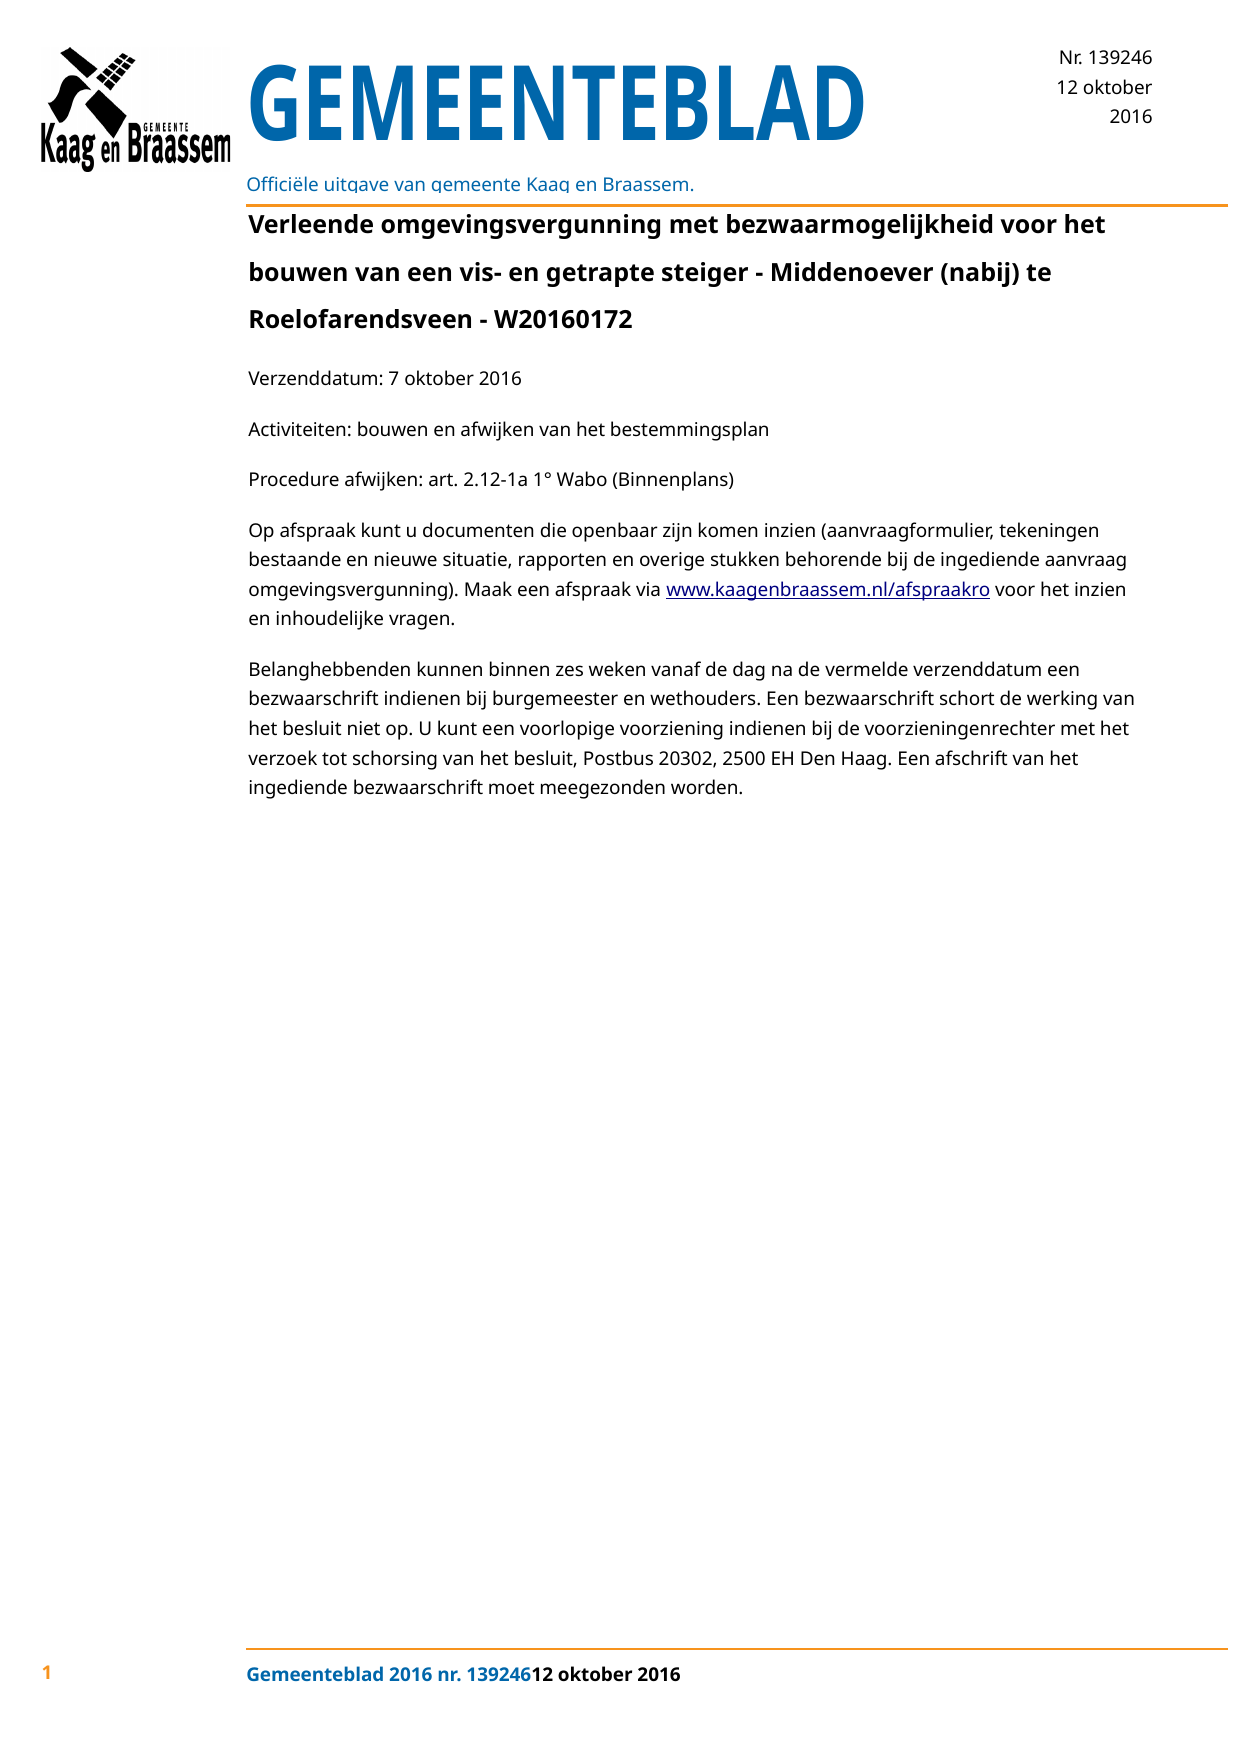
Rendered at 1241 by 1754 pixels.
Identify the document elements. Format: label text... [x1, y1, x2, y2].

text Belanghebbenden kunnen binnen zes weken vanaf de dag na de vermelde verzenddatum een bezwaarschrift indienen bij burgemeester en wethouders. Een bezwaarschrift schort de werking van het besluit niet op. U kunt een voorlopige voorziening indienen bij de voorzieningenrechter met het verzoek tot schorsing van het besluit, Postbus 20302, 2500 EH Den Haag. Een afschrift van het ingediende bezwaarschrift moet meegezonden worden. [248, 656, 1152, 800]
text Procedure afwijken: art. 2.12-1a 1° Wabo (Binnenplans) [248, 466, 1152, 492]
picture [41, 47, 231, 172]
text Verzenddatum: 7 oktober 2016 [248, 366, 1152, 391]
text Activiteiten: bouwen en afwijken van het bestemmingsplan [248, 416, 1152, 442]
text Verleende omgevingsvergunning met bezwaarmogelijkheid voor het bouwen van een vis- en getrapte steiger - Middenoever (nabij) te Roelofarendsveen - W20160172 [248, 207, 1152, 336]
text Op afspraak kunt u documenten die openbaar zijn komen inzien (aanvraagformulier, tekeningen bestaande en nieuwe situatie, rapporten en overige stukken behorende bij de ingediende aanvraag omgevingsvergunning). Maak een afspraak via www.kaagenbraassem.nl/afspraakro voor het inzien en inhoudelijke vragen. [248, 517, 1152, 631]
